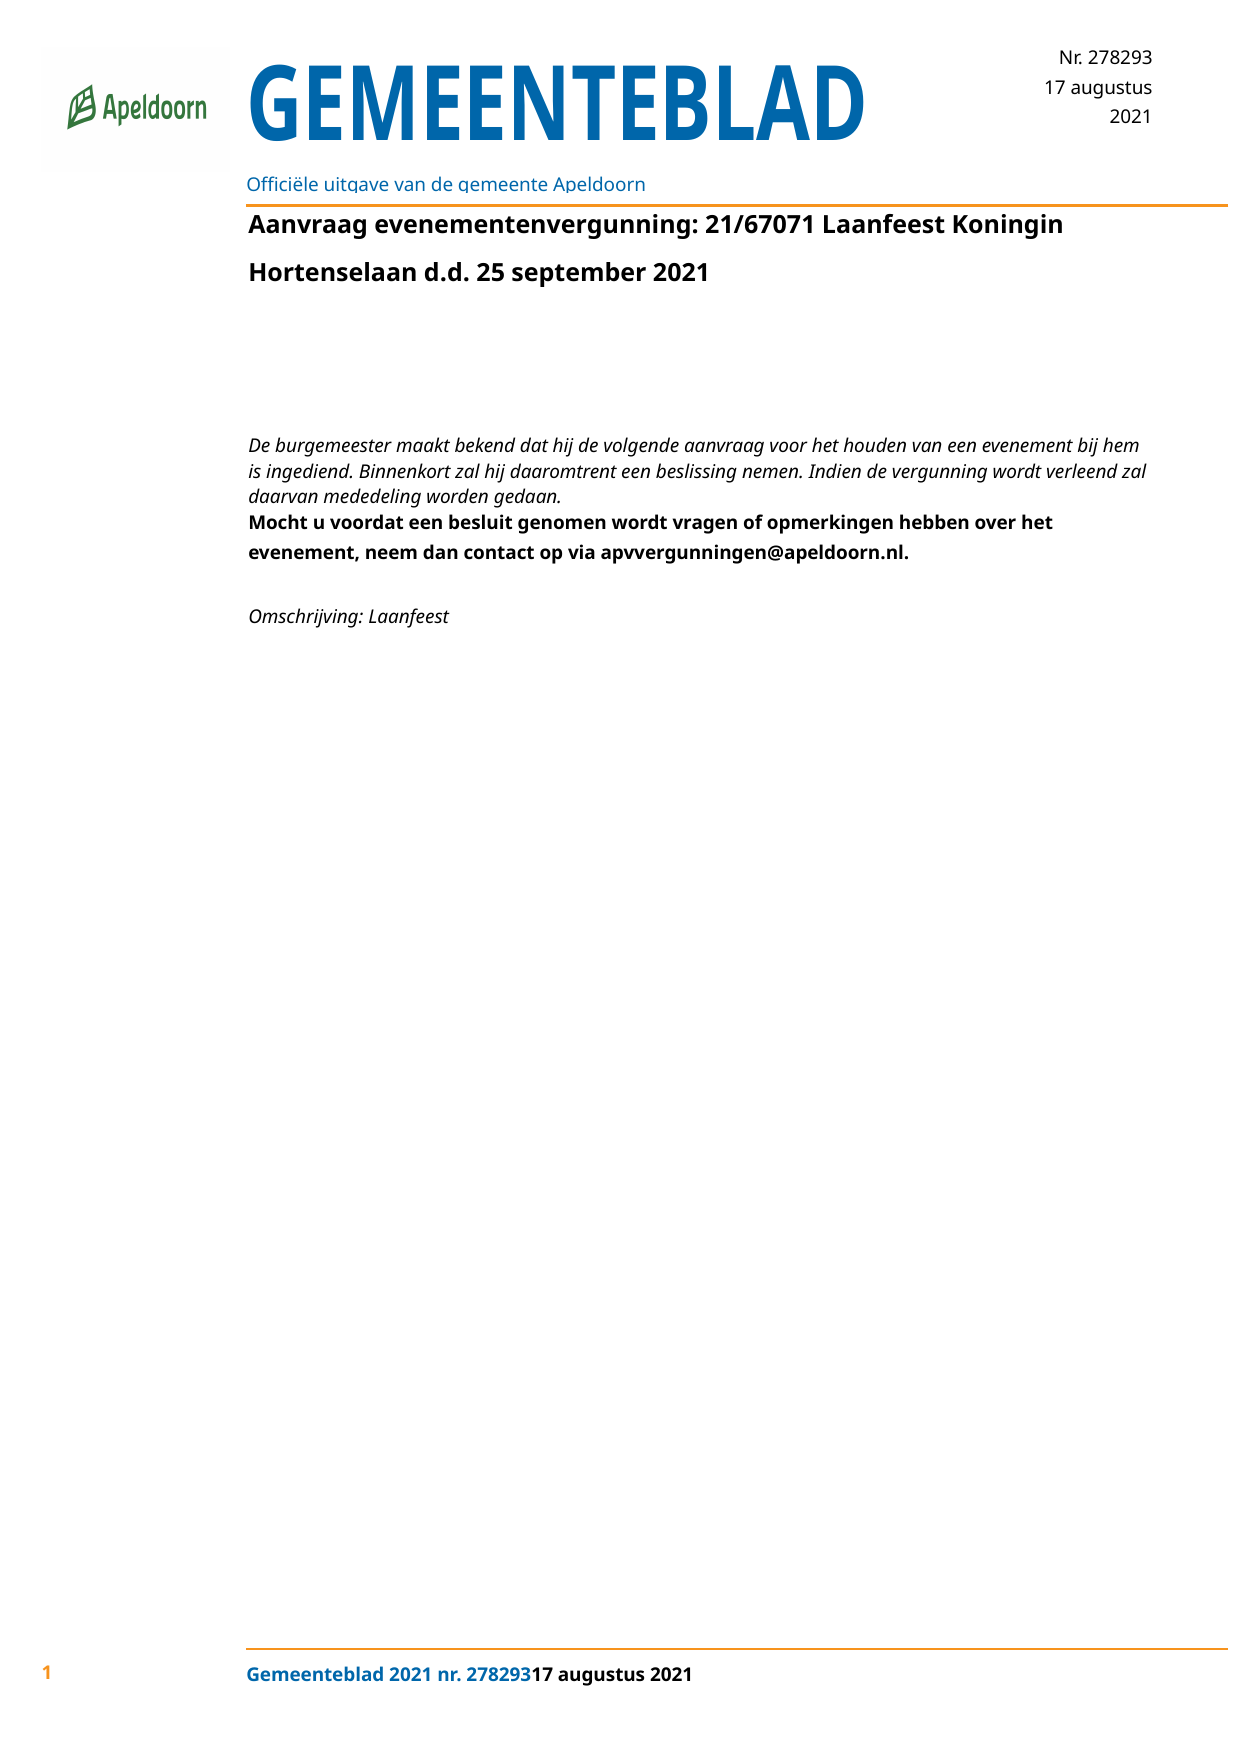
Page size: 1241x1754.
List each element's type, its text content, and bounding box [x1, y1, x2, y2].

text Mocht u voordat een besluit genomen wordt vragen of opmerkingen hebben over het evenement, neem dan contact op via apvvergunningen@apeldoorn.nl. [248, 509, 1152, 565]
text Omschrijving: Laanfeest [248, 603, 1152, 629]
picture [41, 47, 231, 172]
text De burgemeester maakt bekend dat hij de volgende aanvraag voor het houden van een evenement bij hem is ingediend. Binnenkort zal hij daaromtrent een beslissing nemen. Indien de vergunning wordt verleend zal daarvan mededeling worden gedaan. [248, 432, 1152, 509]
text Aanvraag evenementenvergunning: 21/67071 Laanfeest Koningin Hortenselaan d.d. 25 september 2021 [248, 207, 1152, 288]
